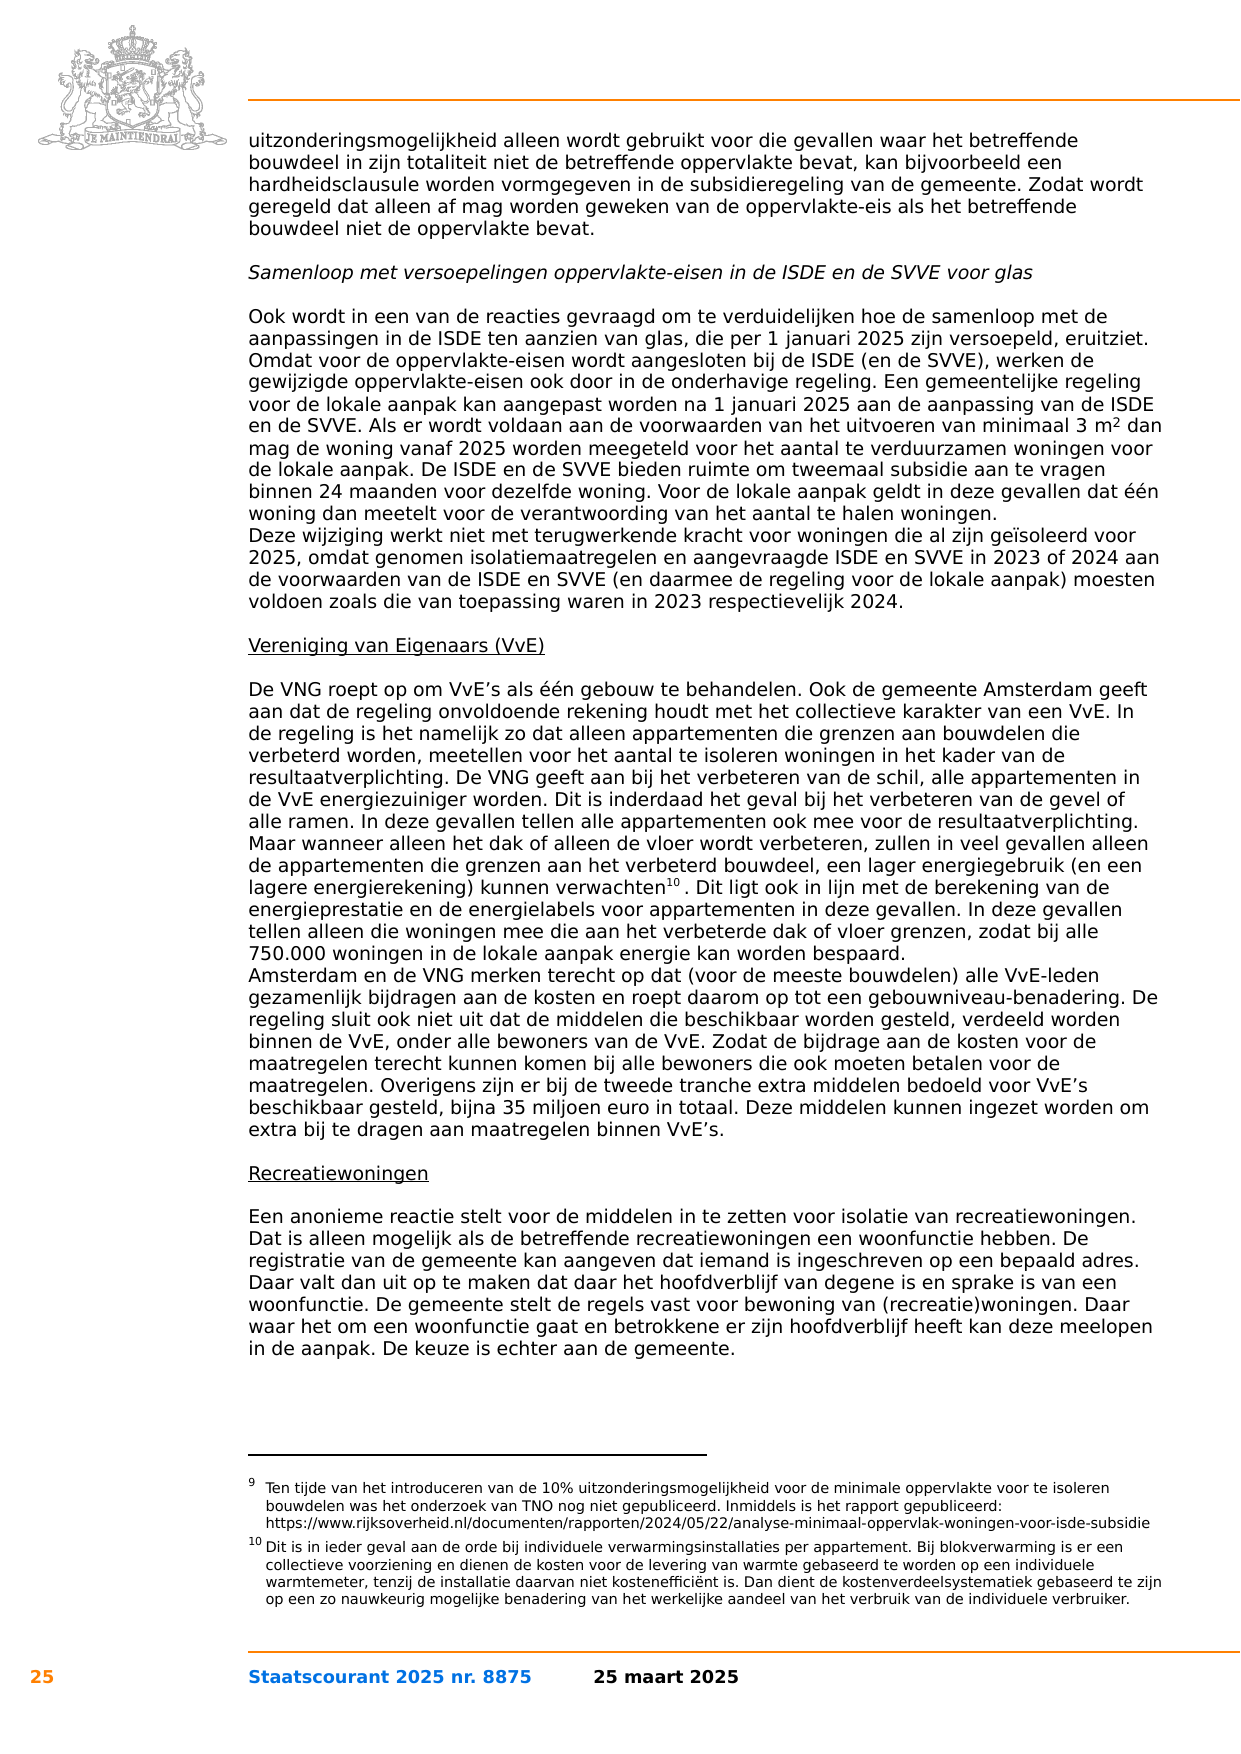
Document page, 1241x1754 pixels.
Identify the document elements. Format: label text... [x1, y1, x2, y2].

text Amsterdam en de VNG merken terecht op dat (voor de meeste bouwdelen) alle VvE-leden gezamenlijk bijdragen aan de kosten en roept daarom op tot een gebouwniveau-benadering. De regeling sluit ook niet uit dat de middelen die beschikbaar worden gesteld, verdeeld worden binnen de VvE, onder alle bewoners van de VvE. Zodat de bijdrage aan de kosten voor de maatregelen terecht kunnen komen bij alle bewoners die ook moeten betalen voor de maatregelen. Overigens zijn er bij de tweede tranche extra middelen bedoeld voor VvE’s beschikbaar gesteld, bijna 35 miljoen euro in totaal. Deze middelen kunnen ingezet worden om extra bij te dragen aan maatregelen binnen VvE’s. [248, 965, 1163, 1141]
text Deze wijziging werkt niet met terugwerkende kracht voor woningen die al zijn geïsoleerd voor 2025, omdat genomen isolatiemaatregelen en aangevraagde ISDE en SVVE in 2023 of 2024 aan de voorwaarden van de ISDE en SVVE (en daarmee de regeling voor de lokale aanpak) moesten voldoen zoals die van toepassing waren in 2023 respectievelijk 2024. [248, 525, 1163, 613]
text Dit is in ieder geval aan de orde bij individuele verwarmingsinstallaties per appartement. Bij blokverwarming is er een collectieve voorziening en dienen de kosten voor de levering van warmte gebaseerd te worden op een individuele warmtemeter, tenzij de installatie daarvan niet kostenefficiënt is. Dan dient de kostenverdeelsystematiek gebaseerd te zijn op een zo nauwkeurig mogelijke benadering van het werkelijke aandeel van het verbruik van de individuele verbruiker. [248, 1535, 1163, 1608]
subtitle Samenloop met versoepelingen oppervlakte-eisen in de ISDE en de SVVE voor glas [248, 262, 1163, 284]
text De VNG roept op om VvE’s als één gebouw te behandelen. Ook de gemeente Amsterdam geeft aan dat de regeling onvoldoende rekening houdt met het collectieve karakter van een VvE. In de regeling is het namelijk zo dat alleen appartementen die grenzen aan bouwdelen die verbeterd worden, meetellen voor het aantal te isoleren woningen in het kader van de resultaatverplichting. De VNG geeft aan bij het verbeteren van de schil, alle appartementen in de VvE energiezuiniger worden. Dit is inderdaad het geval bij het verbeteren van de gevel of alle ramen. In deze gevallen tellen alle appartementen ook mee voor de resultaatverplichting. Maar wanneer alleen het dak of alleen de vloer wordt verbeteren, zullen in veel gevallen alleen de appartementen die grenzen aan het verbeterd bouwdeel, een lager energiegebruik (en een lagere energierekening) kunnen verwachten. Dit ligt ook in lijn met de berekening van de energieprestatie en de energielabels voor appartementen in deze gevallen. In deze gevallen tellen alleen die woningen mee die aan het verbeterde dak of vloer grenzen, zodat bij alle 750.000 woningen in de lokale aanpak energie kan worden bespaard. [248, 679, 1163, 965]
text Een anonieme reactie stelt voor de middelen in te zetten voor isolatie van recreatiewoningen. Dat is alleen mogelijk als de betreffende recreatiewoningen een woonfunctie hebben. De registratie van de gemeente kan aangeven dat iemand is ingeschreven op een bepaald adres. Daar valt dan uit op te maken dat daar het hoofdverblijf van degene is en sprake is van een woonfunctie. De gemeente stelt de regels vast voor bewoning van (recreatie)woningen. Daar waar het om een woonfunctie gaat en betrokkene er zijn hoofdverblijf heeft kan deze meelopen in de aanpak. De keuze is echter aan de gemeente. [248, 1206, 1163, 1360]
subtitle Vereniging van Eigenaars (VvE) [248, 635, 1163, 657]
subtitle Recreatiewoningen [248, 1162, 1163, 1184]
text uitzonderingsmogelijkheid alleen wordt gebruikt voor die gevallen waar het betreffende bouwdeel in zijn totaliteit niet de betreffende oppervlakte bevat, kan bijvoorbeeld een hardheidsclausule worden vormgegeven in de subsidieregeling van de gemeente. Zodat wordt geregeld dat alleen af mag worden geweken van de oppervlakte-eis als het betreffende bouwdeel niet de oppervlakte bevat. [248, 130, 1163, 240]
picture [38, 25, 227, 150]
text Ook wordt in een van de reacties gevraagd om te verduidelijken hoe de samenloop met de aanpassingen in de ISDE ten aanzien van glas, die per 1 januari 2025 zijn versoepeld, eruitziet. Omdat voor de oppervlakte-eisen wordt aangesloten bij de ISDE (en de SVVE), werken de gewijzigde oppervlakte-eisen ook door in de onderhavige regeling. Een gemeentelijke regeling voor de lokale aanpak kan aangepast worden na 1 januari 2025 aan de aanpassing van de ISDE en de SVVE. Als er wordt voldaan aan de voorwaarden van het uitvoeren van minimaal 3 m2 dan mag de woning vanaf 2025 worden meegeteld voor het aantal te verduurzamen woningen voor de lokale aanpak. De ISDE en de SVVE bieden ruimte om tweemaal subsidie aan te vragen binnen 24 maanden voor dezelfde woning. Voor de lokale aanpak geldt in deze gevallen dat één woning dan meetelt voor de verantwoording van het aantal te halen woningen. [248, 306, 1163, 525]
text Ten tijde van het introduceren van de 10% uitzonderingsmogelijkheid voor de minimale oppervlakte voor te isoleren bouwdelen was het onderzoek van TNO nog niet gepubliceerd. Inmiddels is het rapport gepubliceerd: https://www.rijksoverheid.nl/documenten/rapporten/2024/05/22/analyse-minimaal-oppervlak-woningen-voor-isde-subsidie [248, 1476, 1163, 1532]
